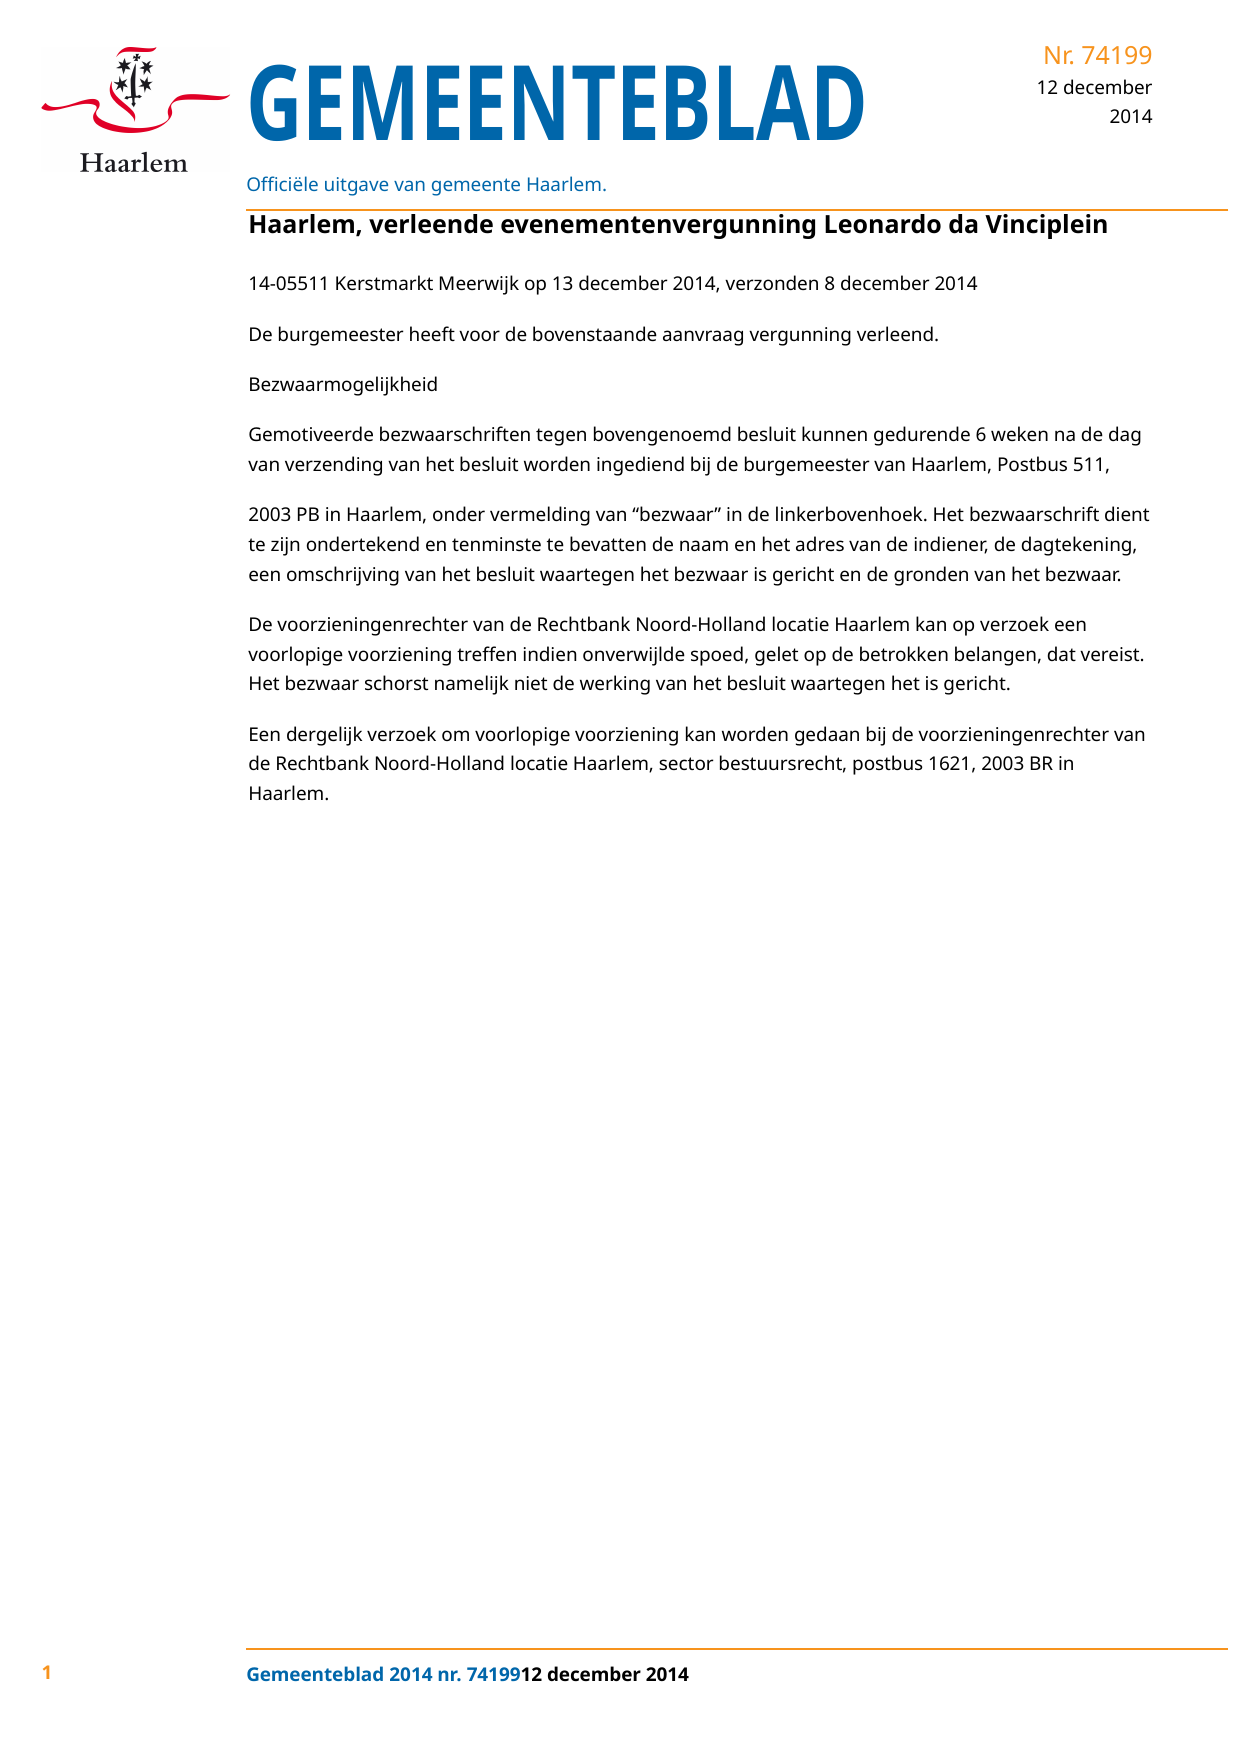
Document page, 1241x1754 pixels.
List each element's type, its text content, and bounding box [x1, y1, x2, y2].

text Een dergelijk verzoek om voorlopige voorziening kan worden gedaan bij de voorzieningenrechter van de Rechtbank Noord-Holland locatie Haarlem, sector bestuursrecht, postbus 1621, 2003 BR in Haarlem. [248, 721, 1152, 806]
picture [41, 47, 231, 172]
text Haarlem, verleende evenementenvergunning Leonardo da Vinciplein [248, 211, 1152, 241]
text Bezwaarmogelijkheid [248, 371, 1152, 397]
text 14-05511 Kerstmarkt Meerwijk op 13 december 2014, verzonden 8 december 2014 [248, 270, 1152, 296]
text De voorzieningenrechter van de Rechtbank Noord-Holland locatie Haarlem kan op verzoek een voorlopige voorziening treffen indien onverwijlde spoed, gelet op de betrokken belangen, dat vereist. Het bezwaar schorst namelijk niet de werking van het besluit waartegen het is gericht. [248, 611, 1152, 696]
text Gemotiveerde bezwaarschriften tegen bovengenoemd besluit kunnen gedurende 6 weken na de dag van verzending van het besluit worden ingediend bij de burgemeester van Haarlem, Postbus 511, [248, 422, 1152, 477]
text 2003 PB in Haarlem, onder vermelding van “bezwaar” in de linkerbovenhoek. Het bezwaarschrift dient te zijn ondertekend en tenminste te bevatten de naam en het adres van de indiener, de dagtekening, een omschrijving van het besluit waartegen het bezwaar is gericht en de gronden van het bezwaar. [248, 502, 1152, 586]
text De burgemeester heeft voor de bovenstaande aanvraag vergunning verleend. [248, 321, 1152, 346]
